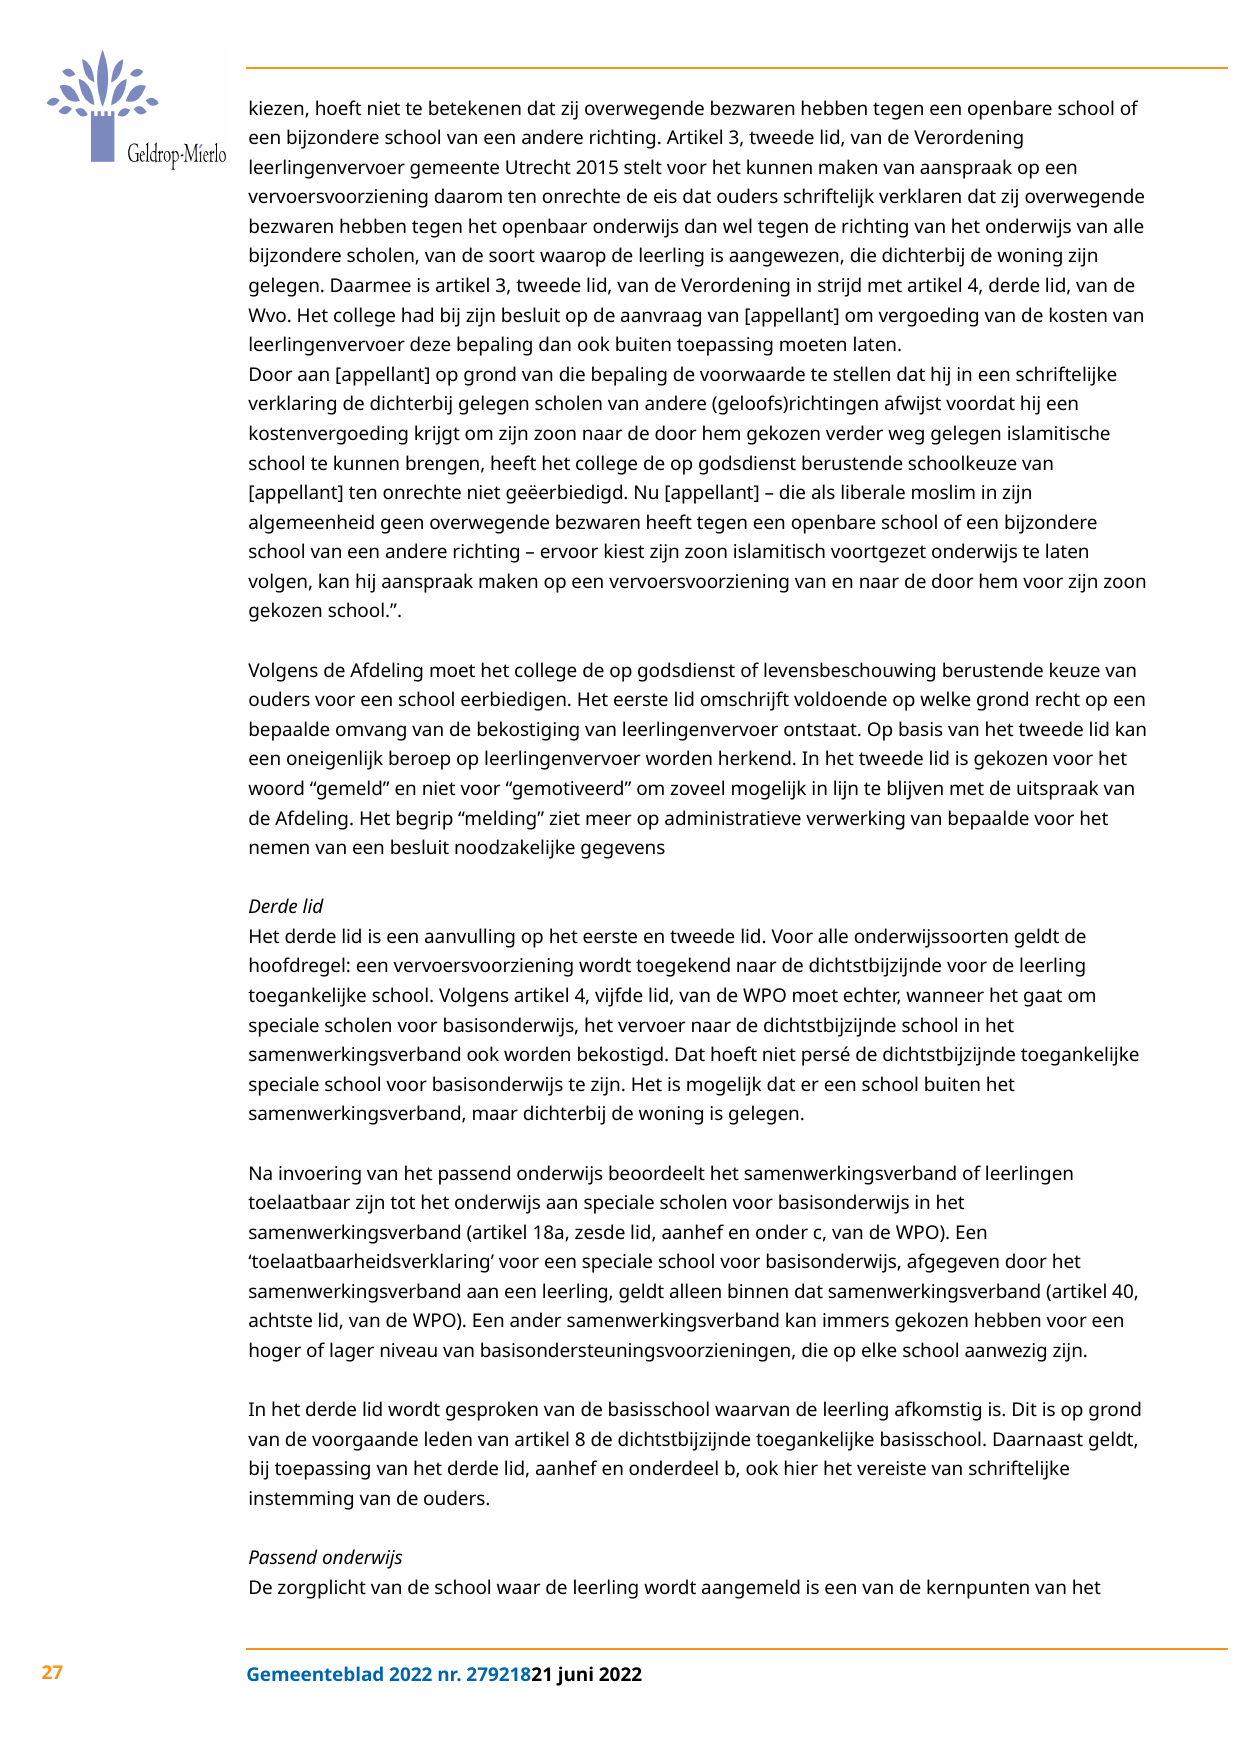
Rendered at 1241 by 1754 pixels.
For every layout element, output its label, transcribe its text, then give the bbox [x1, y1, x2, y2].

text kiezen, hoeft niet te betekenen dat zij overwegende bezwaren hebben tegen een openbare school of een bijzondere school van een andere richting. Artikel 3, tweede lid, van de Verordening leerlingenvervoer gemeente Utrecht 2015 stelt voor het kunnen maken van aanspraak op een vervoersvoorziening daarom ten onrechte de eis dat ouders schriftelijk verklaren dat zij overwegende bezwaren hebben tegen het openbaar onderwijs dan wel tegen de richting van het onderwijs van alle bijzondere scholen, van de soort waarop de leerling is aangewezen, die dichterbij de woning zijn gelegen. Daarmee is artikel 3, tweede lid, van de Verordening in strijd met artikel 4, derde lid, van de Wvo. Het college had bij zijn besluit op de aanvraag van [appellant] om vergoeding van de kosten van leerlingenvervoer deze bepaling dan ook buiten toepassing moeten laten. [248, 95, 1152, 357]
text Na invoering van het passend onderwijs beoordeelt het samenwerkingsverband of leerlingen toelaatbaar zijn tot het onderwijs aan speciale scholen voor basisonderwijs in het samenwerkingsverband (artikel 18a, zesde lid, aanhef en onder c, van de WPO). Een ‘toelaatbaarheidsverklaring’ voor een speciale school voor basisonderwijs, afgegeven door het samenwerkingsverband aan een leerling, geldt alleen binnen dat samenwerkingsverband (artikel 40, achtste lid, van de WPO). Een ander samenwerkingsverband kan immers gekozen hebben voor een hoger of lager niveau van basisondersteuningsvoorzieningen, die op elke school aanwezig zijn. [248, 1160, 1152, 1363]
text In het derde lid wordt gesproken van de basisschool waarvan de leerling afkomstig is. Dit is op grond van de voorgaande leden van artikel 8 de dichtstbijzijnde toegankelijke basisschool. Daarnaast geldt, bij toepassing van het derde lid, aanhef en onderdeel b, ook hier het vereiste van schriftelijke instemming van de ouders. [248, 1396, 1152, 1511]
picture [41, 47, 231, 172]
text Het derde lid is een aanvulling op het eerste en tweede lid. Voor alle onderwijssoorten geldt de hoofdregel: een vervoersvoorziening wordt toegekend naar de dichtstbijzijnde voor de leerling toegankelijke school. Volgens artikel 4, vijfde lid, van de WPO moet echter, wanneer het gaat om speciale scholen voor basisonderwijs, het vervoer naar de dichtstbijzijnde school in het samenwerkingsverband ook worden bekostigd. Dat hoeft niet persé de dichtstbijzijnde toegankelijke speciale school voor basisonderwijs te zijn. Het is mogelijk dat er een school buiten het samenwerkingsverband, maar dichterbij de woning is gelegen. [248, 923, 1152, 1126]
text Volgens de Afdeling moet het college de op godsdienst of levensbeschouwing berustende keuze van ouders voor een school eerbiedigen. Het eerste lid omschrijft voldoende op welke grond recht op een bepaalde omvang van de bekostiging van leerlingenvervoer ontstaat. Op basis van het tweede lid kan een oneigenlijk beroep op leerlingenvervoer worden herkend. In het tweede lid is gekozen voor het woord “gemeld” en niet voor “gemotiveerd” om zoveel mogelijk in lijn te blijven met de uitspraak van de Afdeling. Het begrip “melding” ziet meer op administratieve verwerking van bepaalde voor het nemen van een besluit noodzakelijke gegevens [248, 657, 1152, 860]
text Passend onderwijs [248, 1544, 1152, 1570]
text De zorgplicht van de school waar de leerling wordt aangemeld is een van de kernpunten van het [248, 1574, 1152, 1600]
text Door aan [appellant] op grond van die bepaling de voorwaarde te stellen dat hij in een schriftelijke verklaring de dichterbij gelegen scholen van andere (geloofs)richtingen afwijst voordat hij een kostenvergoeding krijgt om zijn zoon naar de door hem gekozen verder weg gelegen islamitische school te kunnen brengen, heeft het college de op godsdienst berustende schoolkeuze van [appellant] ten onrechte niet geëerbiedigd. Nu [appellant] – die als liberale moslim in zijn algemeenheid geen overwegende bezwaren heeft tegen een openbare school of een bijzondere school van een andere richting – ervoor kiest zijn zoon islamitisch voortgezet onderwijs te laten volgen, kan hij aanspraak maken op een vervoersvoorziening van en naar de door hem voor zijn zoon gekozen school.”. [248, 361, 1152, 623]
text Derde lid [248, 893, 1152, 919]
